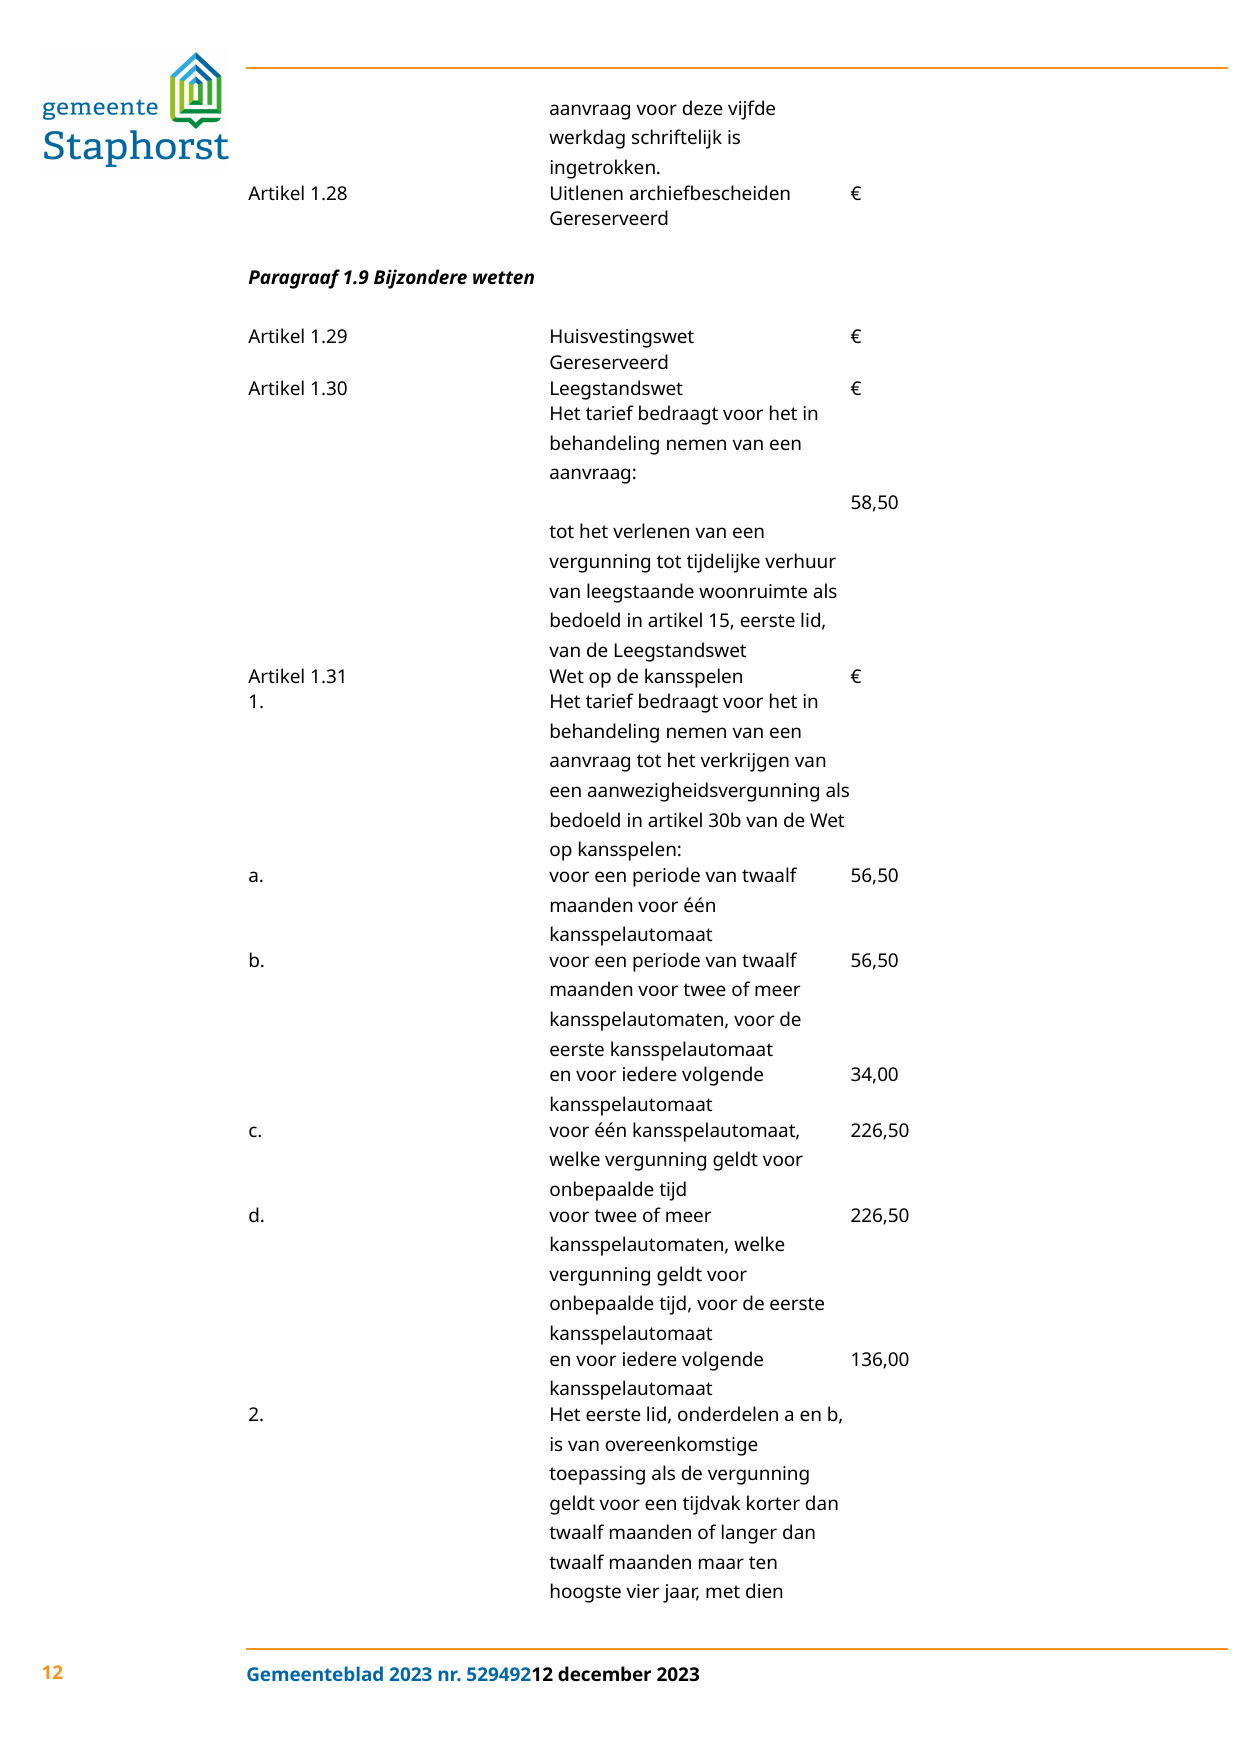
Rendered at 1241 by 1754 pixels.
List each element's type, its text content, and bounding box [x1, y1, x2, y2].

table_cell € [850, 375, 1152, 400]
table_header € [850, 323, 1152, 349]
table_cell € [850, 663, 1152, 688]
table_cell 56,50 [850, 947, 1152, 1062]
table_cell 58,50 [850, 400, 1152, 663]
table_cell Wet op de kansspelen [549, 663, 850, 688]
picture [41, 47, 231, 172]
table_cell en voor iedere volgende kansspelautomaat [549, 1346, 850, 1401]
table_cell voor één kansspelautomaat, welke vergunning geldt voor onbepaalde tijd [549, 1117, 850, 1202]
table_cell [248, 1401, 549, 1604]
table_cell Het tarief bedraagt voor het in behandeling nemen van een aanvraag tot het verkrijgen van een aanwezigheidsvergunning als bedoeld in artikel 30b van de Wet op kansspelen: [549, 689, 850, 862]
table_cell [248, 95, 549, 180]
table_cell [248, 689, 549, 862]
table_cell [248, 1117, 549, 1202]
table_cell 136,00 [850, 1346, 1152, 1401]
table_cell [248, 1202, 549, 1346]
table_cell 34,00 [850, 1062, 1152, 1117]
table_cell [850, 349, 1152, 375]
table_cell voor een periode van twaalf maanden voor twee of meer kansspelautomaten, voor de eerste kansspelautomaat [549, 947, 850, 1062]
table_header Huisvestingswet [549, 323, 850, 349]
table_cell [248, 862, 549, 947]
table_cell Het eerste lid, onderdelen a en b, is van overeenkomstige toepassing als de vergunning geldt voor een tijdvak korter dan twaalf maanden of langer dan twaalf maanden maar ten hoogste vier jaar, met dien [549, 1401, 850, 1604]
table_cell [248, 947, 549, 1062]
table_cell aanvraag voor deze vijfde werkdag schriftelijk is ingetrokken. [549, 95, 850, 180]
text Paragraaf 1.9 Bijzondere wetten [248, 264, 1152, 290]
table_header Artikel 1.29 [248, 323, 549, 349]
table_cell voor twee of meer kansspelautomaten, welke vergunning geldt voor onbepaalde tijd, voor de eerste kansspelautomaat [549, 1202, 850, 1346]
table_cell en voor iedere volgende kansspelautomaat [549, 1062, 850, 1117]
table_cell € [850, 180, 1152, 205]
table_cell [850, 1401, 1152, 1604]
table_cell 226,50 [850, 1117, 1152, 1202]
table_cell [248, 400, 549, 663]
table_cell Artikel 1.30 [248, 375, 549, 400]
table_cell Gereserveerd [549, 349, 850, 375]
table_cell Artikel 1.31 [248, 663, 549, 688]
table_cell [248, 349, 549, 375]
table_cell Uitlenen archiefbescheiden [549, 180, 850, 205]
table_cell Het tarief bedraagt voor het in behandeling nemen van een aanvraag: tot het verlenen van een vergunning tot tijdelijke verhuur van leegstaande woonruimte als bedoeld in artikel 15, eerste lid, van de Leegstandswet [549, 400, 850, 663]
table_cell [248, 1062, 549, 1117]
table_cell 226,50 [850, 1202, 1152, 1346]
table_cell [248, 1346, 549, 1401]
table_cell Leegstandswet [549, 375, 850, 400]
table_cell 56,50 [850, 862, 1152, 947]
table_cell Artikel 1.28 [248, 180, 549, 205]
table_cell Gereserveerd [549, 205, 850, 231]
table_cell voor een periode van twaalf maanden voor één kansspelautomaat [549, 862, 850, 947]
table_cell [248, 205, 549, 231]
table_cell [850, 205, 1152, 231]
table_cell [850, 689, 1152, 862]
table_cell [850, 95, 1152, 180]
